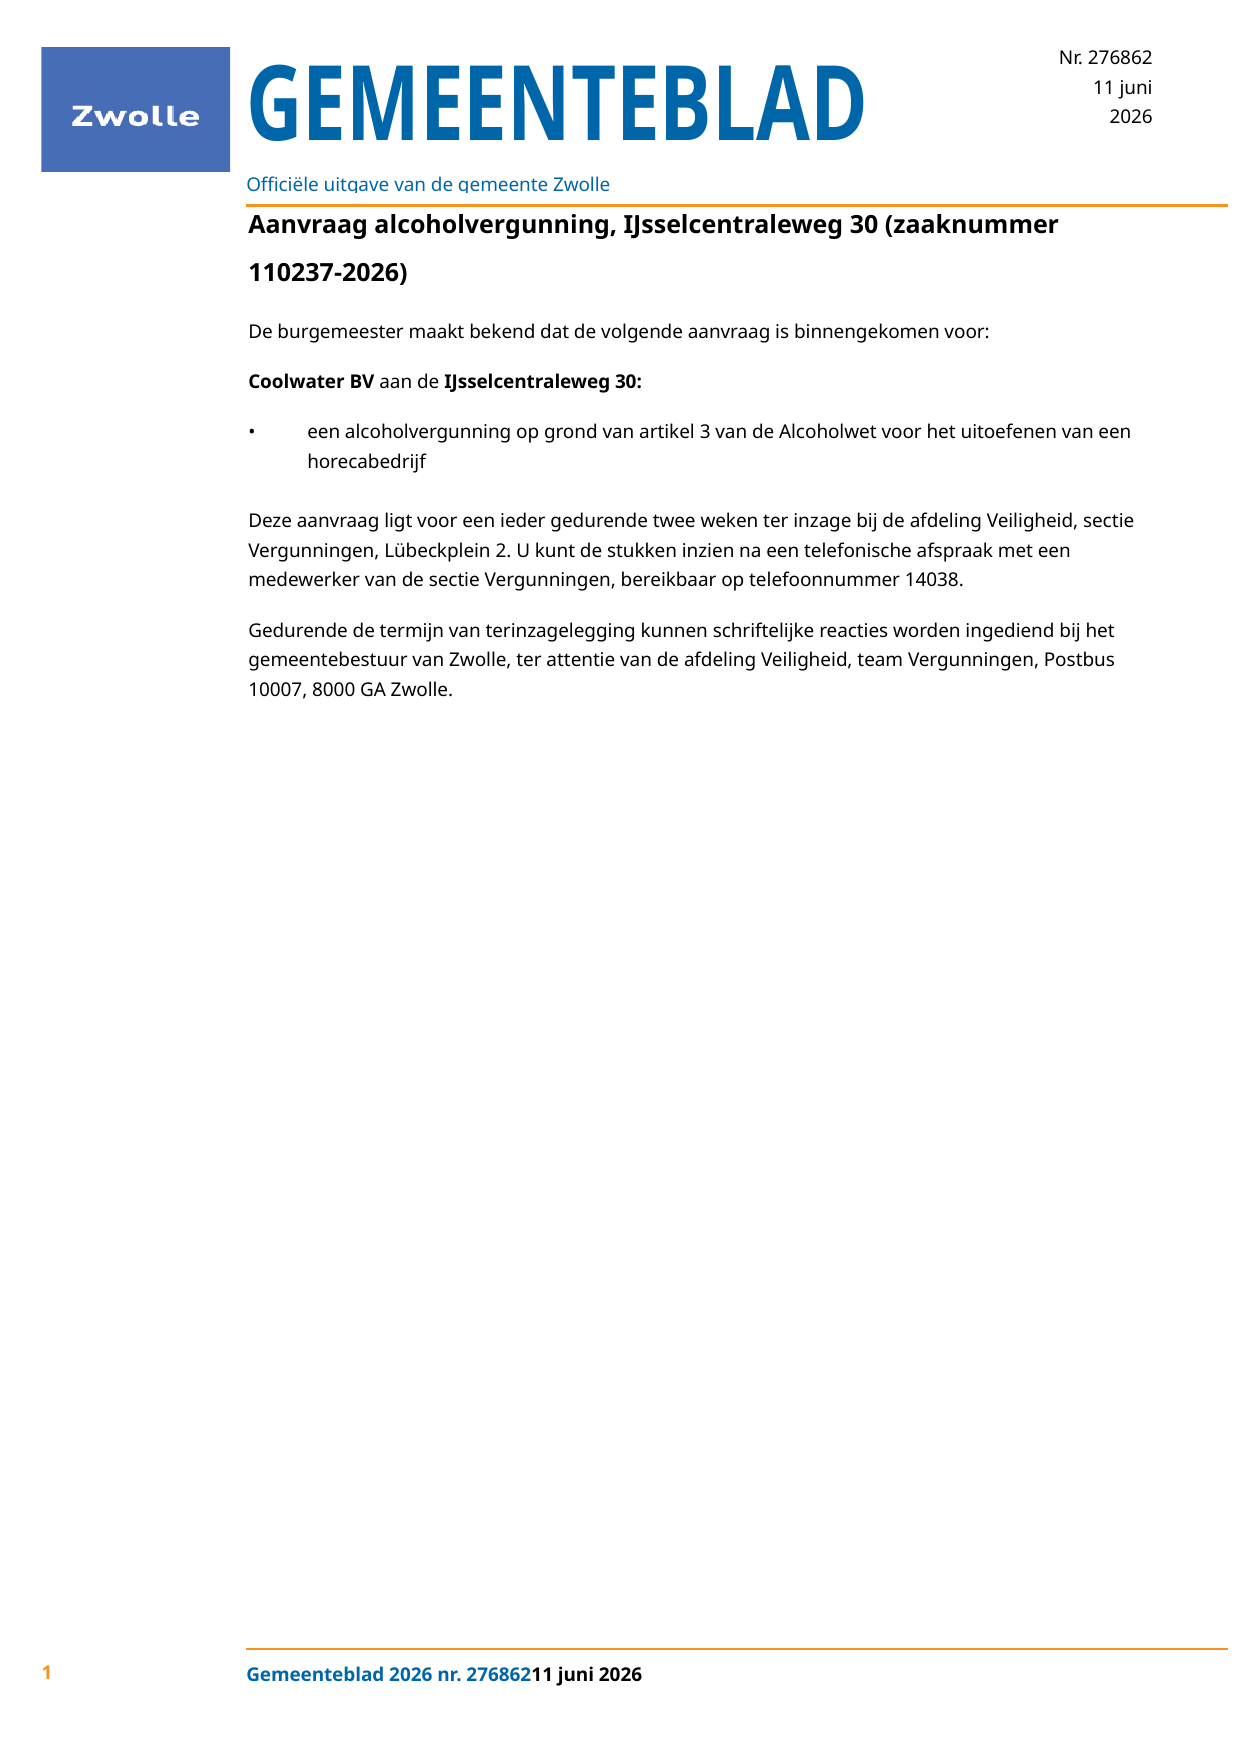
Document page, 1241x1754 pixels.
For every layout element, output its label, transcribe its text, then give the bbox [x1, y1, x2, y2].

text Gedurende de termijn van terinzagelegging kunnen schriftelijke reacties worden ingediend bij het gemeentebestuur van Zwolle, ter attentie van de afdeling Veiligheid, team Vergunningen, Postbus 10007, 8000 GA Zwolle. [248, 617, 1152, 702]
text Aanvraag alcoholvergunning, IJsselcentraleweg 30 (zaaknummer 110237-2026) [248, 207, 1152, 288]
text De burgemeester maakt bekend dat de volgende aanvraag is binnengekomen voor: [248, 318, 1152, 344]
text Coolwater BV aan de IJsselcentraleweg 30: [248, 368, 1152, 394]
picture [41, 47, 231, 172]
list een alcoholvergunning op grond van artikel 3 van de Alcoholwet voor het uitoefenen van een horecabedrijf [248, 419, 1152, 474]
text Deze aanvraag ligt voor een ieder gedurende twee weken ter inzage bij de afdeling Veiligheid, sectie Vergunningen, Lübeckplein 2. U kunt de stukken inzien na een telefonische afspraak met een medewerker van de sectie Vergunningen, bereikbaar op telefoonnummer 14038. [248, 507, 1152, 592]
